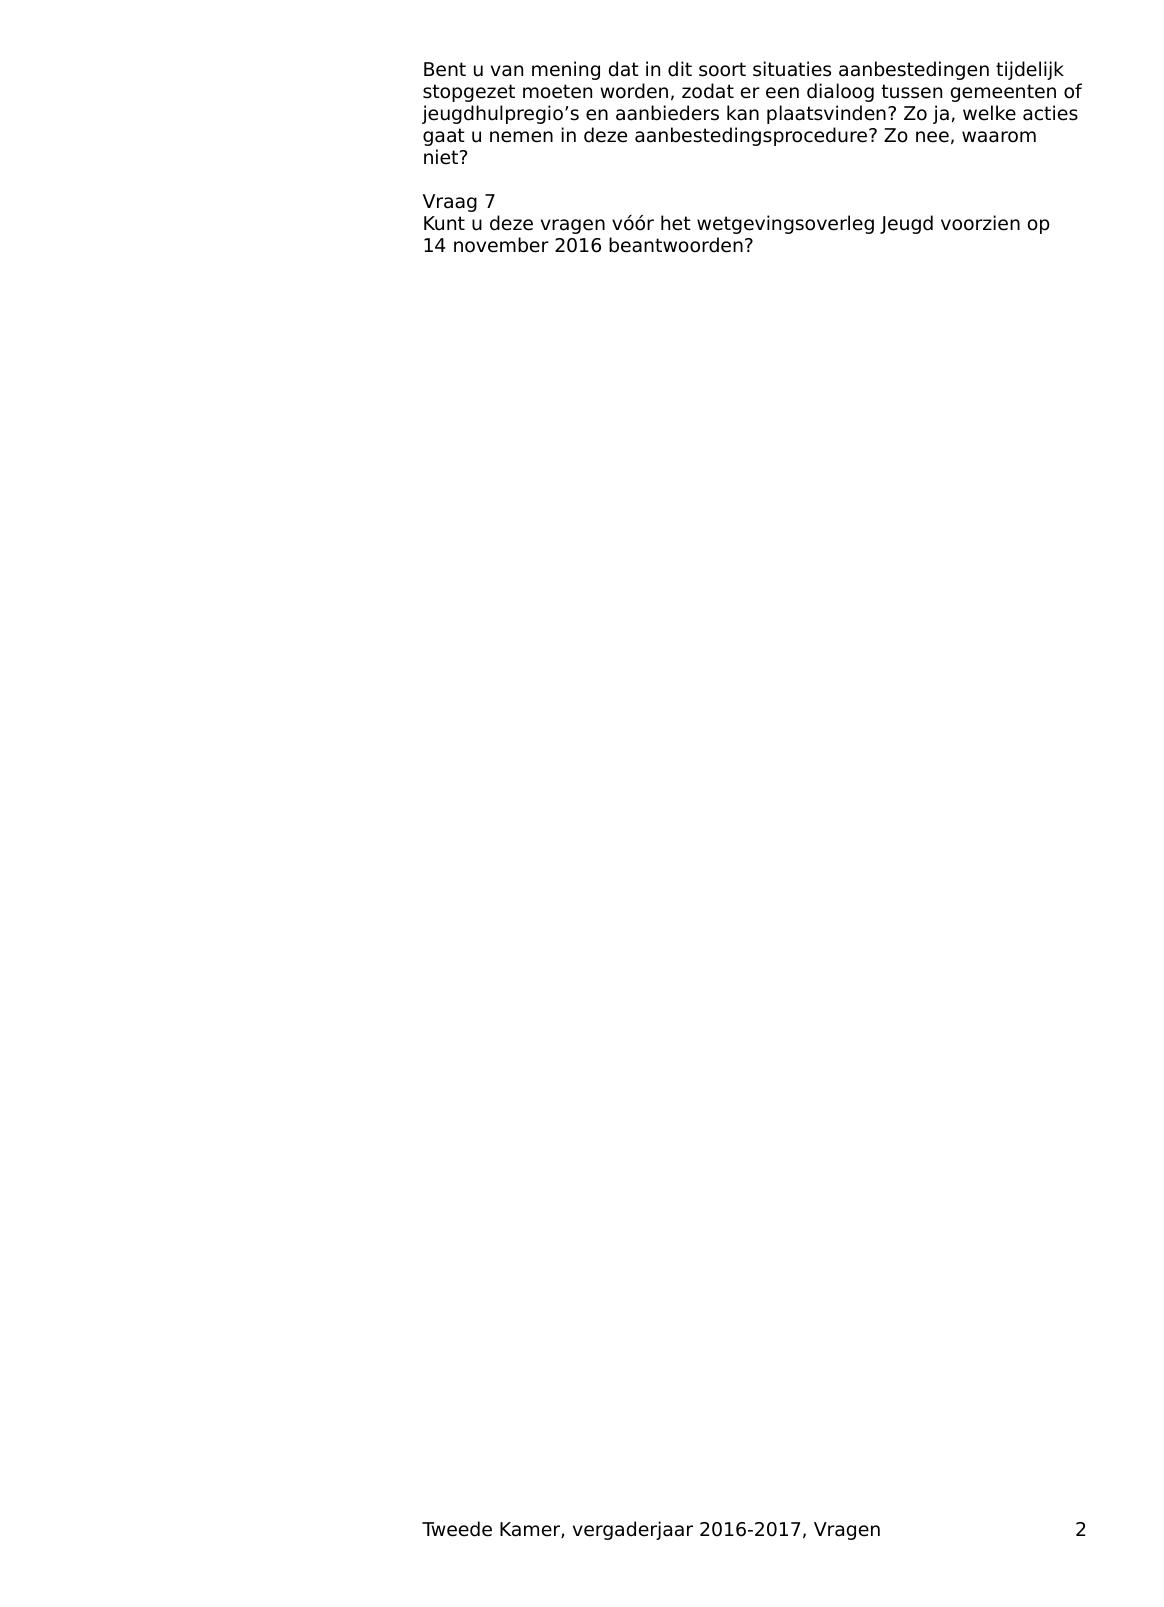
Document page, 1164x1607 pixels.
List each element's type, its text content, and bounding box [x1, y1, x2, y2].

text Vraag 7 [422, 191, 1087, 213]
text Kunt u deze vragen vóór het wetgevingsoverleg Jeugd voorzien op 14 november 2016 beantwoorden? [422, 213, 1087, 257]
text Bent u van mening dat in dit soort situaties aanbestedingen tijdelijk stopgezet moeten worden, zodat er een dialoog tussen gemeenten of jeugdhulpregio’s en aanbieders kan plaatsvinden? Zo ja, welke acties gaat u nemen in deze aanbestedingsprocedure? Zo nee, waarom niet? [422, 59, 1087, 169]
